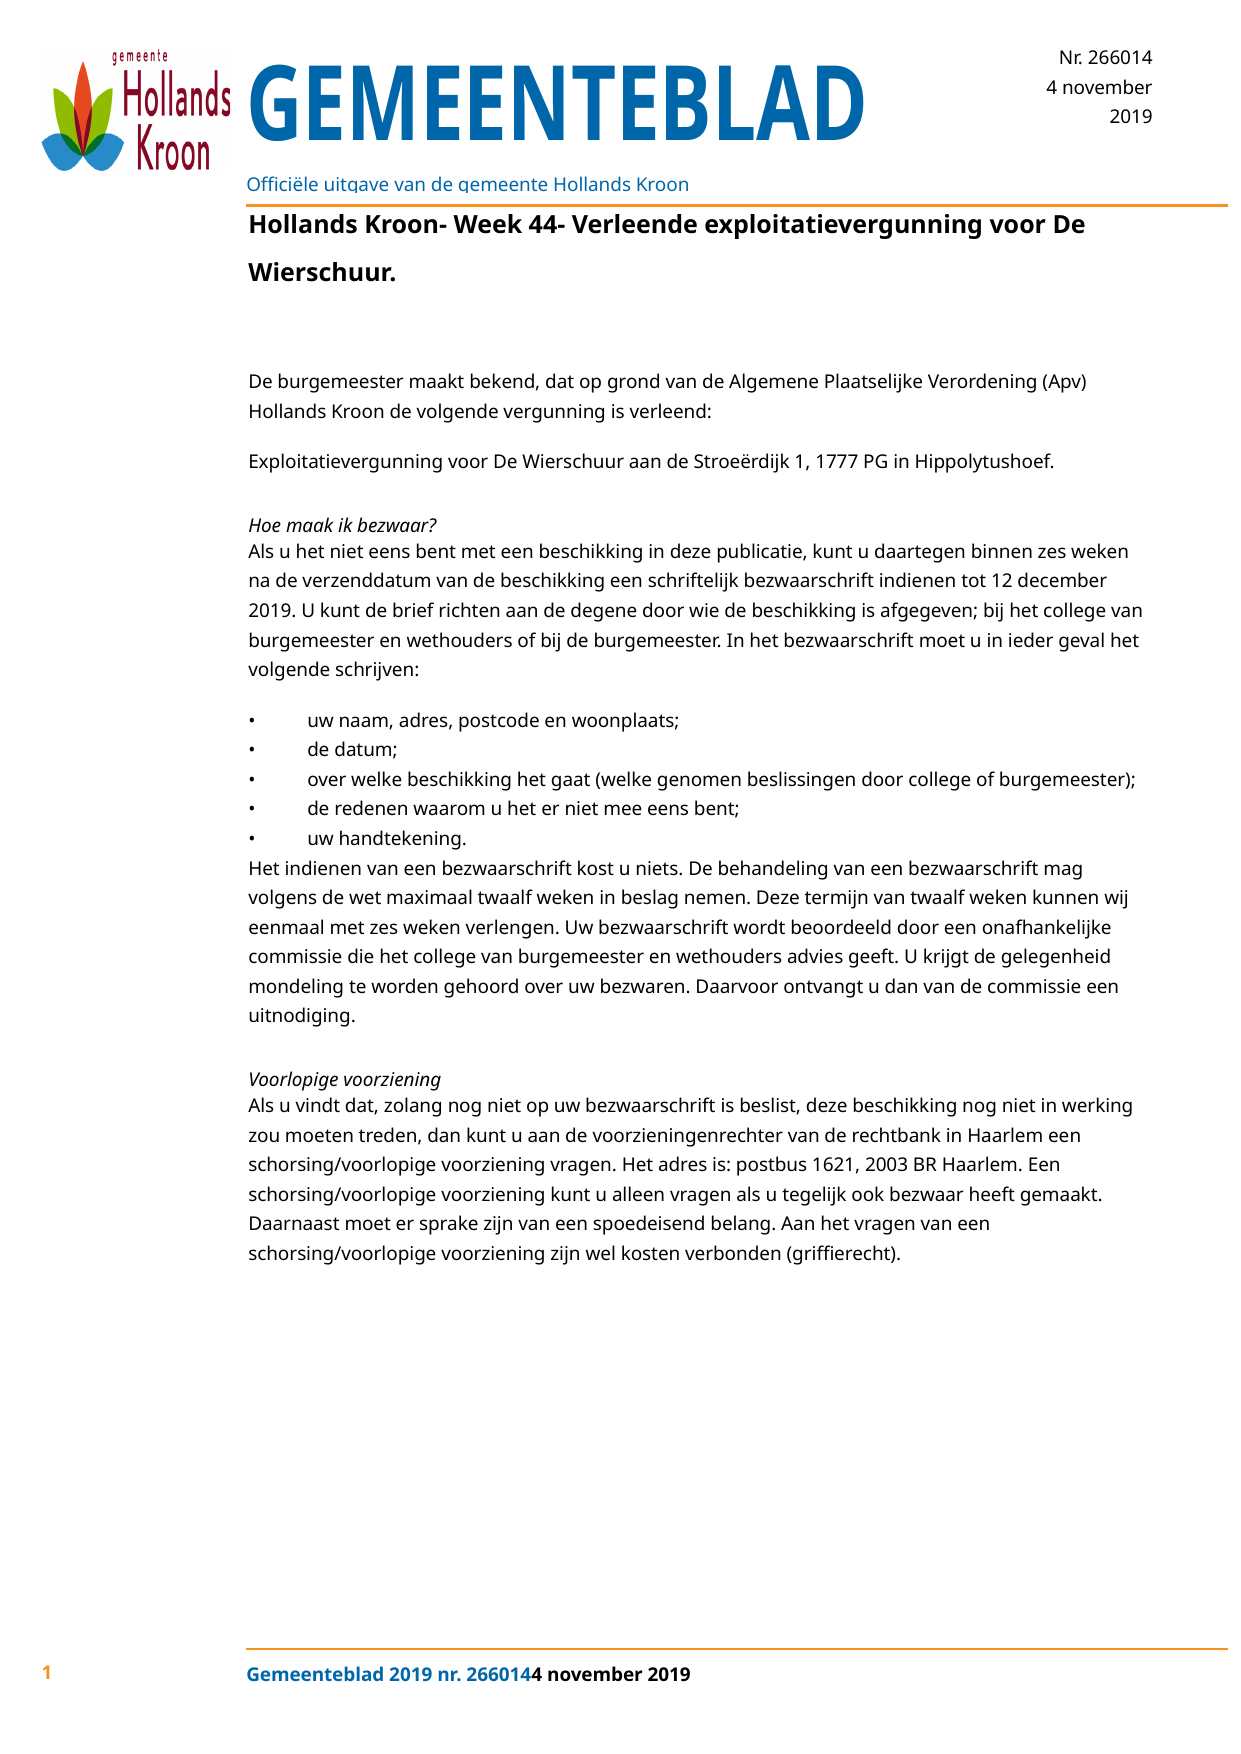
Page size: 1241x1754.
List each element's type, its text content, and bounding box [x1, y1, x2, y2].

text Het indienen van een bezwaarschrift kost u niets. De behandeling van een bezwaarschrift mag volgens de wet maximaal twaalf weken in beslag nemen. Deze termijn van twaalf weken kunnen wij eenmaal met zes weken verlengen. Uw bezwaarschrift wordt beoordeeld door een onafhankelijke commissie die het college van burgemeester en wethouders advies geeft. U krijgt de gelegenheid mondeling te worden gehoord over uw bezwaren. Daarvoor ontvangt u dan van de commissie een uitnodiging. [248, 855, 1152, 1028]
text Als u vindt dat, zolang nog niet op uw bezwaarschrift is beslist, deze beschikking nog niet in werking zou moeten treden, dan kunt u aan de voorzieningenrechter van de rechtbank in Haarlem een schorsing/voorlopige voorziening vragen. Het adres is: postbus 1621, 2003 BR Haarlem. Een schorsing/voorlopige voorziening kunt u alleen vragen als u tegelijk ook bezwaar heeft gemaakt. Daarnaast moet er sprake zijn van een spoedeisend belang. Aan het vragen van een schorsing/voorlopige voorziening zijn wel kosten verbonden (griffierecht). [248, 1092, 1152, 1266]
text Hoe maak ik bezwaar? [248, 512, 1152, 538]
list over welke beschikking het gaat (welke genomen beslissingen door college of burgemeester); [248, 766, 1152, 792]
list uw handtekening. [248, 825, 1152, 851]
text De burgemeester maakt bekend, dat op grond van de Algemene Plaatselijke Verordening (Apv) Hollands Kroon de volgende vergunning is verleend: [248, 368, 1152, 424]
text Exploitatievergunning voor De Wierschuur aan de Stroeërdijk 1, 1777 PG in Hippolytushoef. [248, 448, 1152, 474]
text Hollands Kroon- Week 44- Verleende exploitatievergunning voor De Wierschuur. [248, 207, 1152, 288]
picture [41, 47, 231, 172]
list uw naam, adres, postcode en woonplaats; [248, 707, 1152, 732]
text Als u het niet eens bent met een beschikking in deze publicatie, kunt u daartegen binnen zes weken na de verzenddatum van de beschikking een schriftelijk bezwaarschrift indienen tot 12 december 2019. U kunt de brief richten aan de degene door wie de beschikking is afgegeven; bij het college van burgemeester en wethouders of bij de burgemeester. In het bezwaarschrift moet u in ieder geval het volgende schrijven: [248, 538, 1152, 682]
list de redenen waarom u het er niet mee eens bent; [248, 796, 1152, 821]
list de datum; [248, 736, 1152, 762]
text Voorlopige voorziening [248, 1067, 1152, 1092]
